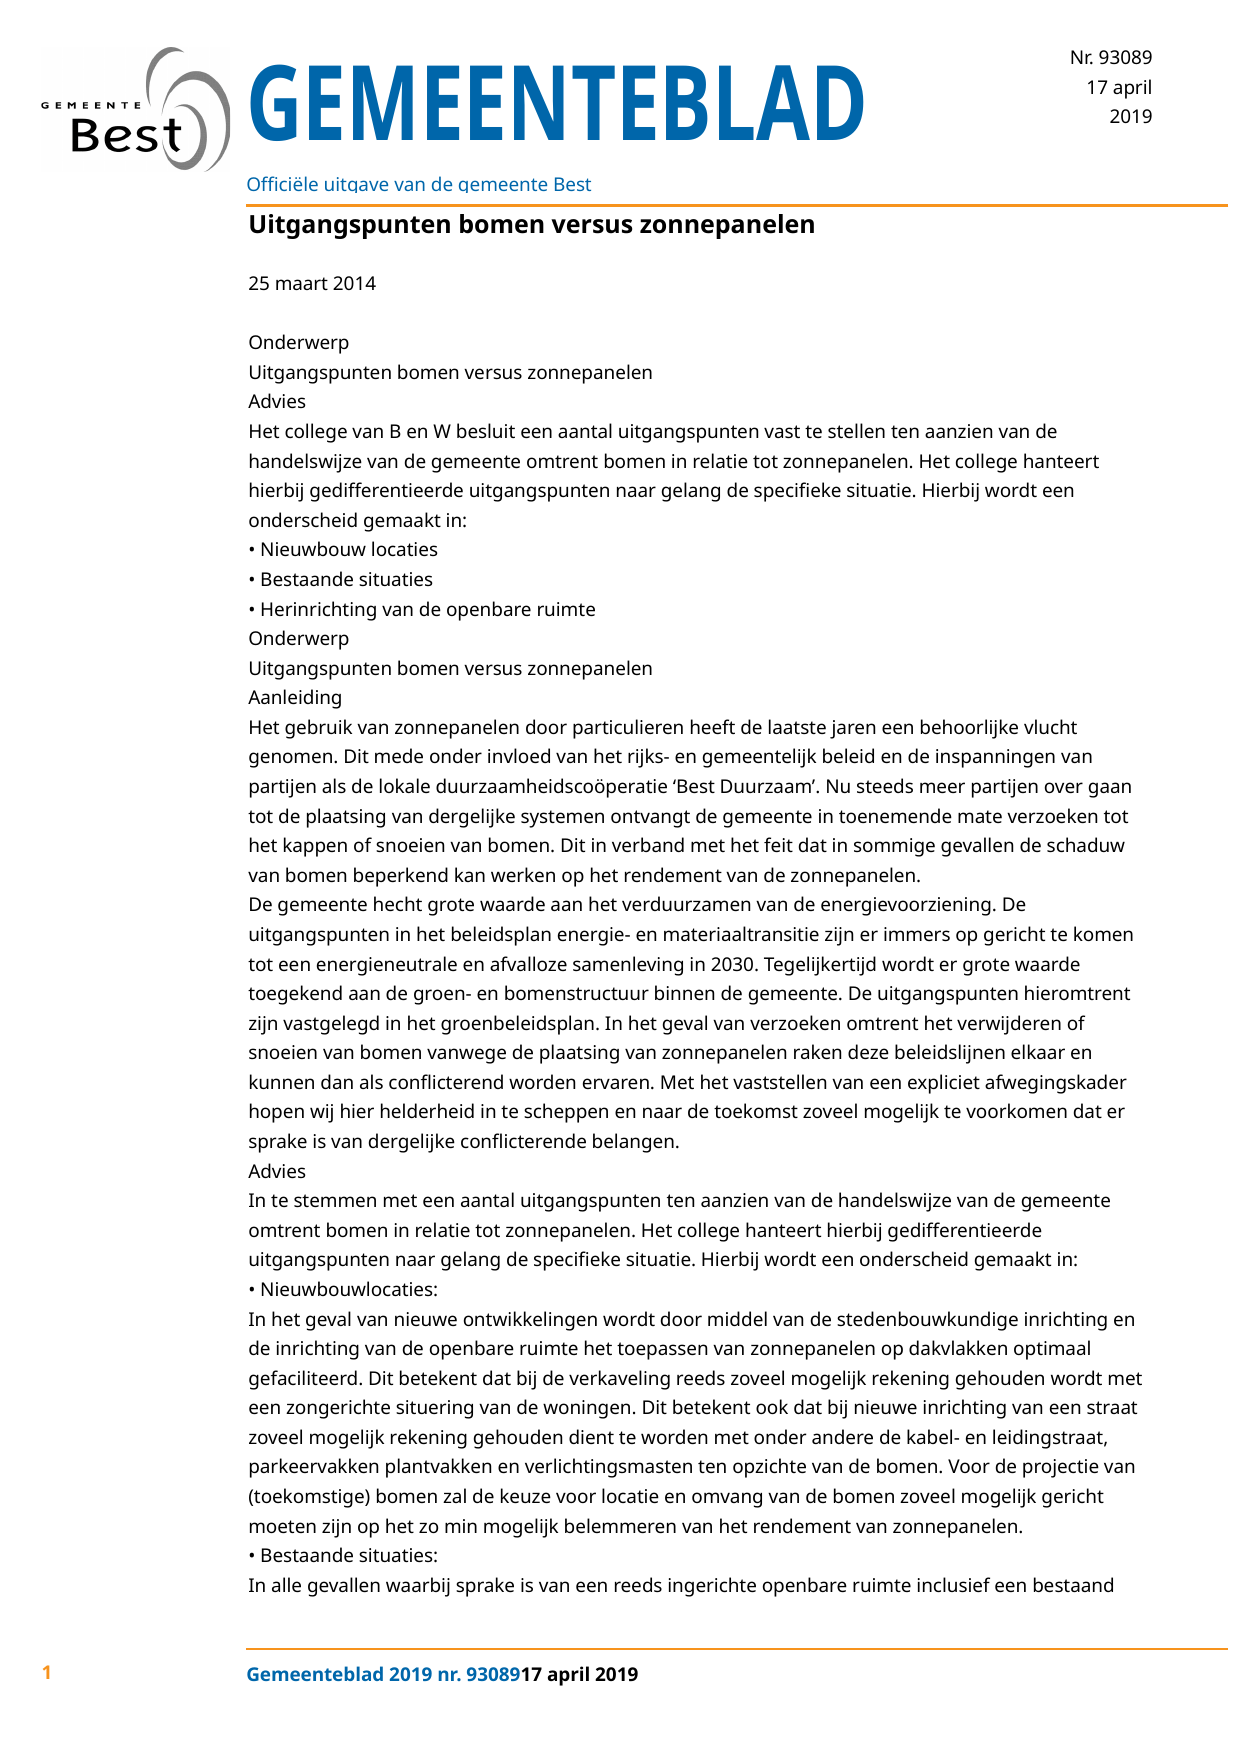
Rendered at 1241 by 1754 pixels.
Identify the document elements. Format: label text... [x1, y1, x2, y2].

text Onderwerp [248, 625, 1152, 651]
text Advies [248, 389, 1152, 414]
text In alle gevallen waarbij sprake is van een reeds ingerichte openbare ruimte inclusief een bestaand [248, 1572, 1152, 1598]
text In te stemmen met een aantal uitgangspunten ten aanzien van de handelswijze van de gemeente omtrent bomen in relatie tot zonnepanelen. Het college hanteert hierbij gedifferentieerde uitgangspunten naar gelang de specifieke situatie. Hierbij wordt een onderscheid gemaakt in: [248, 1187, 1152, 1272]
text In het geval van nieuwe ontwikkelingen wordt door middel van de stedenbouwkundige inrichting en de inrichting van de openbare ruimte het toepassen van zonnepanelen op dakvlakken optimaal gefaciliteerd. Dit betekent dat bij de verkaveling reeds zoveel mogelijk rekening gehouden wordt met een zongerichte situering van de woningen. Dit betekent ook dat bij nieuwe inrichting van een straat zoveel mogelijk rekening gehouden dient te worden met onder andere de kabel- en leidingstraat, parkeervakken plantvakken en verlichtingsmasten ten opzichte van de bomen. Voor de projectie van (toekomstige) bomen zal de keuze voor locatie en omvang van de bomen zoveel mogelijk gericht moeten zijn op het zo min mogelijk belemmeren van het rendement van zonnepanelen. [248, 1306, 1152, 1538]
text Het college van B en W besluit een aantal uitgangspunten vast te stellen ten aanzien van de handelswijze van de gemeente omtrent bomen in relatie tot zonnepanelen. Het college hanteert hierbij gedifferentieerde uitgangspunten naar gelang de specifieke situatie. Hierbij wordt een onderscheid gemaakt in: [248, 418, 1152, 533]
text 25 maart 2014 [248, 270, 1152, 296]
text • Nieuwbouwlocaties: [248, 1276, 1152, 1302]
picture [41, 47, 231, 172]
text Uitgangspunten bomen versus zonnepanelen [248, 359, 1152, 385]
text Uitgangspunten bomen versus zonnepanelen [248, 207, 1152, 241]
text Advies [248, 1158, 1152, 1183]
text • Bestaande situaties: [248, 1542, 1152, 1568]
text Aanleiding [248, 684, 1152, 710]
text Het gebruik van zonnepanelen door particulieren heeft de laatste jaren een behoorlijke vlucht genomen. Dit mede onder invloed van het rijks- en gemeentelijk beleid en de inspanningen van partijen als de lokale duurzaamheidscoöperatie ‘Best Duurzaam’. Nu steeds meer partijen over gaan tot de plaatsing van dergelijke systemen ontvangt de gemeente in toenemende mate verzoeken tot het kappen of snoeien van bomen. Dit in verband met het feit dat in sommige gevallen de schaduw van bomen beperkend kan werken op het rendement van de zonnepanelen. [248, 714, 1152, 888]
text De gemeente hecht grote waarde aan het verduurzamen van de energievoorziening. De uitgangspunten in het beleidsplan energie- en materiaaltransitie zijn er immers op gericht te komen tot een energieneutrale en afvalloze samenleving in 2030. Tegelijkertijd wordt er grote waarde toegekend aan de groen- en bomenstructuur binnen de gemeente. De uitgangspunten hieromtrent zijn vastgelegd in het groenbeleidsplan. In het geval van verzoeken omtrent het verwijderen of snoeien van bomen vanwege de plaatsing van zonnepanelen raken deze beleidslijnen elkaar en kunnen dan als conflicterend worden ervaren. Met het vaststellen van een expliciet afwegingskader hopen wij hier helderheid in te scheppen en naar de toekomst zoveel mogelijk te voorkomen dat er sprake is van dergelijke conflicterende belangen. [248, 892, 1152, 1154]
text Onderwerp [248, 329, 1152, 355]
text • Herinrichting van de openbare ruimte [248, 596, 1152, 621]
text • Bestaande situaties [248, 566, 1152, 592]
text Uitgangspunten bomen versus zonnepanelen [248, 655, 1152, 681]
text • Nieuwbouw locaties [248, 537, 1152, 562]
